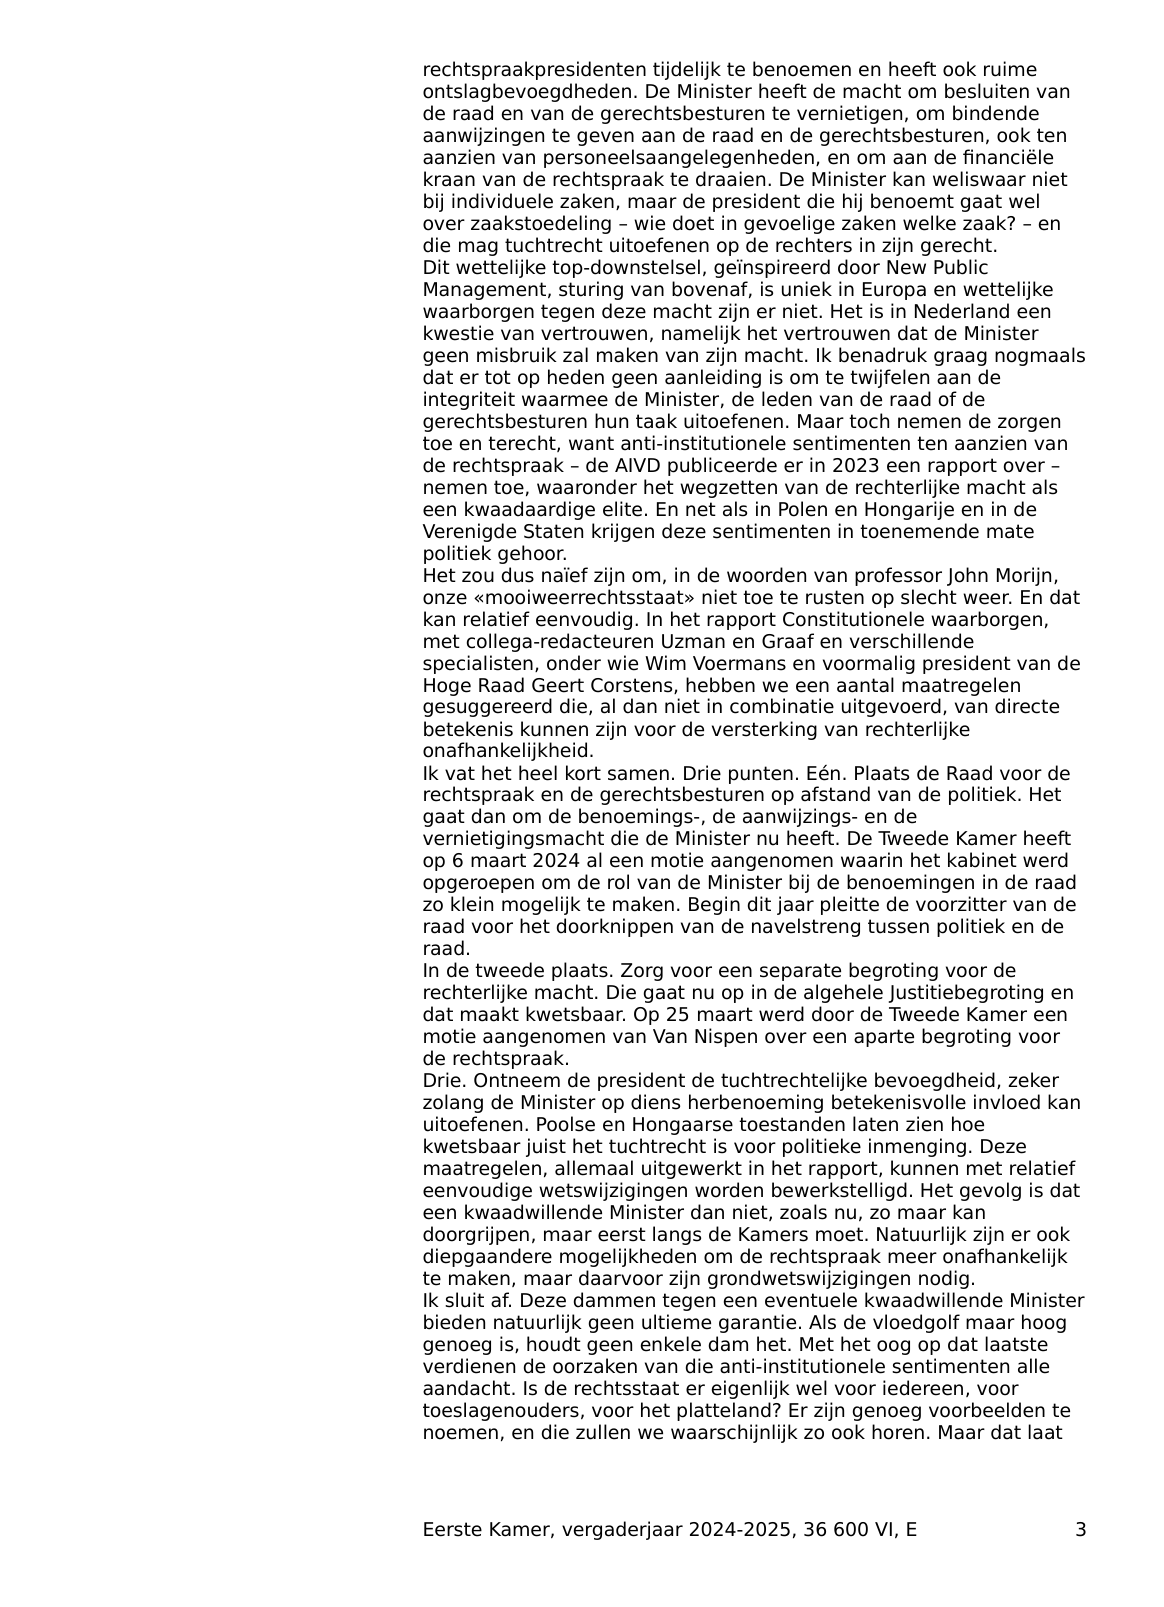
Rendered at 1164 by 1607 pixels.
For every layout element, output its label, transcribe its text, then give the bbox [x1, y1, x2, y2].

text Ik vat het heel kort samen. Drie punten. Eén. Plaats de Raad voor de rechtspraak en de gerechtsbesturen op afstand van de politiek. Het gaat dan om de benoemings-, de aanwijzings- en de vernietigingsmacht die de Minister nu heeft. De Tweede Kamer heeft op 6 maart 2024 al een motie aangenomen waarin het kabinet werd opgeroepen om de rol van de Minister bij de benoemingen in de raad zo klein mogelijk te maken. Begin dit jaar pleitte de voorzitter van de raad voor het doorknippen van de navelstreng tussen politiek en de raad. [422, 762, 1087, 960]
text Drie. Ontneem de president de tuchtrechtelijke bevoegdheid, zeker zolang de Minister op diens herbenoeming betekenisvolle invloed kan uitoefenen. Poolse en Hongaarse toestanden laten zien hoe kwetsbaar juist het tuchtrecht is voor politieke inmenging. Deze maatregelen, allemaal uitgewerkt in het rapport, kunnen met relatief eenvoudige wetswijzigingen worden bewerkstelligd. Het gevolg is dat een kwaadwillende Minister dan niet, zoals nu, zo maar kan doorgrijpen, maar eerst langs de Kamers moet. Natuurlijk zijn er ook diepgaandere mogelijkheden om de rechtspraak meer onafhankelijk te maken, maar daarvoor zijn grondwetswijzigingen nodig. [422, 1070, 1087, 1290]
text rechtspraakpresidenten tijdelijk te benoemen en heeft ook ruime ontslagbevoegdheden. De Minister heeft de macht om besluiten van de raad en van de gerechtsbesturen te vernietigen, om bindende aanwijzingen te geven aan de raad en de gerechtsbesturen, ook ten aanzien van personeelsaangelegenheden, en om aan de financiële kraan van de rechtspraak te draaien. De Minister kan weliswaar niet bij individuele zaken, maar de president die hij benoemt gaat wel over zaakstoedeling – wie doet in gevoelige zaken welke zaak? – en die mag tuchtrecht uitoefenen op de rechters in zijn gerecht. [422, 59, 1087, 257]
text Ik sluit af. Deze dammen tegen een eventuele kwaadwillende Minister bieden natuurlijk geen ultieme garantie. Als de vloedgolf maar hoog genoeg is, houdt geen enkele dam het. Met het oog op dat laatste verdienen de oorzaken van die anti-institutionele sentimenten alle aandacht. Is de rechtsstaat er eigenlijk wel voor iedereen, voor toeslagenouders, voor het platteland? Er zijn genoeg voorbeelden te noemen, en die zullen we waarschijnlijk zo ook horen. Maar dat laat [422, 1290, 1087, 1444]
text Dit wettelijke top-downstelsel, geïnspireerd door New Public Management, sturing van bovenaf, is uniek in Europa en wettelijke waarborgen tegen deze macht zijn er niet. Het is in Nederland een kwestie van vertrouwen, namelijk het vertrouwen dat de Minister geen misbruik zal maken van zijn macht. Ik benadruk graag nogmaals dat er tot op heden geen aanleiding is om te twijfelen aan de integriteit waarmee de Minister, de leden van de raad of de gerechtsbesturen hun taak uitoefenen. Maar toch nemen de zorgen toe en terecht, want anti-institutionele sentimenten ten aanzien van de rechtspraak – de AIVD publiceerde er in 2023 een rapport over – nemen toe, waaronder het wegzetten van de rechterlijke macht als een kwaadaardige elite. En net als in Polen en Hongarije en in de Verenigde Staten krijgen deze sentimenten in toenemende mate politiek gehoor. [422, 257, 1087, 564]
text Het zou dus naïef zijn om, in de woorden van professor John Morijn, onze «mooiweerrechtsstaat» niet toe te rusten op slecht weer. En dat kan relatief eenvoudig. In het rapport Constitutionele waarborgen, met collega-redacteuren Uzman en Graaf en verschillende specialisten, onder wie Wim Voermans en voormalig president van de Hoge Raad Geert Corstens, hebben we een aantal maatregelen gesuggereerd die, al dan niet in combinatie uitgevoerd, van directe betekenis kunnen zijn voor de versterking van rechterlijke onafhankelijkheid. [422, 564, 1087, 762]
text In de tweede plaats. Zorg voor een separate begroting voor de rechterlijke macht. Die gaat nu op in de algehele Justitiebegroting en dat maakt kwetsbaar. Op 25 maart werd door de Tweede Kamer een motie aangenomen van Van Nispen over een aparte begroting voor de rechtspraak. [422, 960, 1087, 1070]
